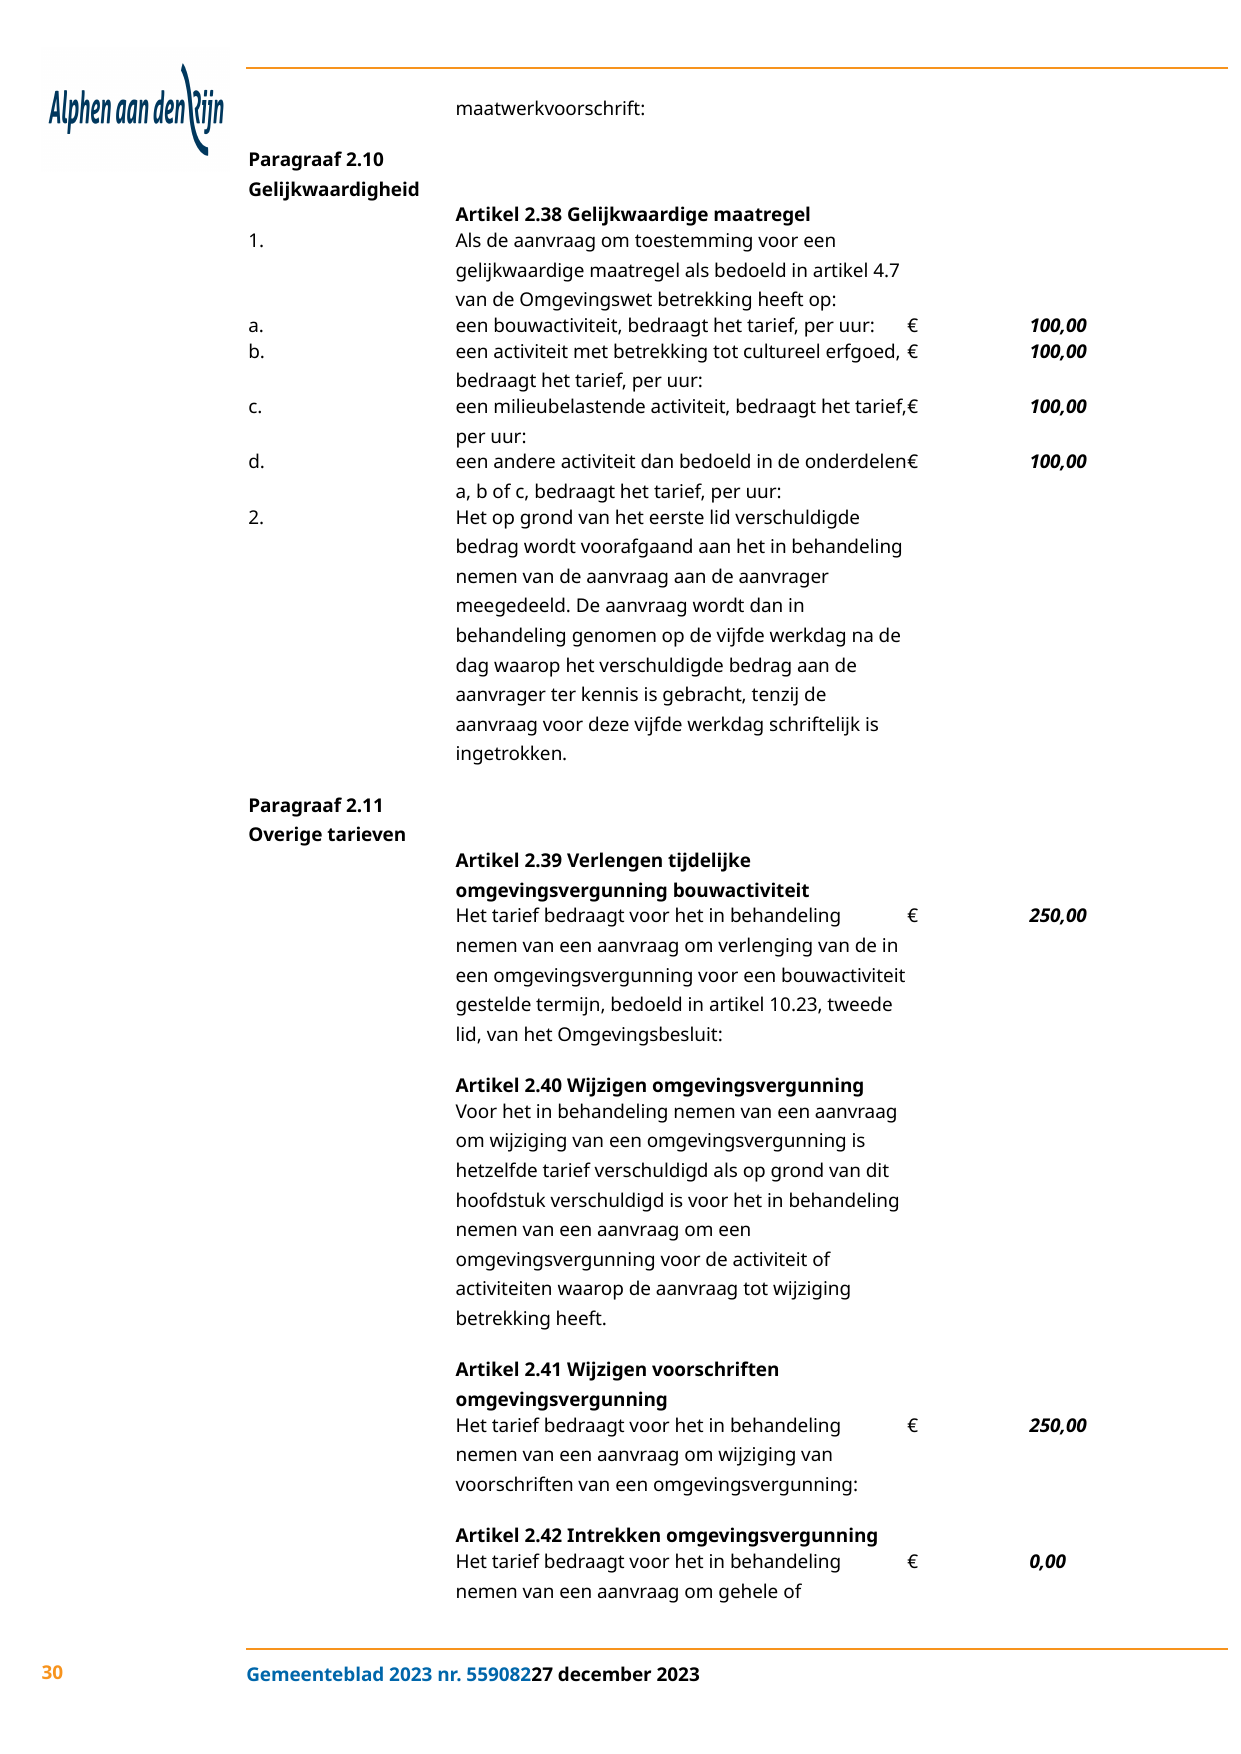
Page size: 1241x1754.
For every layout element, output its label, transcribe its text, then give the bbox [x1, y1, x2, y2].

table_cell [1029, 1357, 1152, 1412]
table_cell [907, 227, 1029, 312]
table_cell [455, 792, 907, 847]
table_cell [455, 1047, 907, 1072]
table_cell € [907, 393, 1029, 448]
table_cell [248, 95, 455, 121]
table_cell [907, 792, 1029, 847]
table_cell [907, 95, 1029, 121]
table_cell € [907, 1412, 1029, 1497]
table_cell [907, 1523, 1029, 1548]
table_cell [248, 1098, 455, 1331]
table_cell [1029, 95, 1152, 121]
table_cell Artikel 2.39 Verlengen tijdelijke omgevingsvergunning bouwactiviteit [455, 847, 907, 903]
table_cell b. [248, 338, 455, 393]
table_cell [907, 202, 1029, 227]
table_cell [248, 1412, 455, 1497]
table_cell 100,00 [1029, 338, 1152, 393]
table_cell [1029, 1331, 1152, 1357]
table_cell [907, 1357, 1029, 1412]
table_cell een bouwactiviteit, bedraagt het tarief, per uur: [455, 312, 907, 338]
table_cell Het tarief bedraagt voor het in behandeling nemen van een aanvraag om wijziging van voorschriften van een omgevingsvergunning: [455, 1412, 907, 1497]
table_cell Het tarief bedraagt voor het in behandeling nemen van een aanvraag om gehele of [455, 1548, 907, 1604]
table_cell [1029, 1497, 1152, 1523]
table_cell een andere activiteit dan bedoeld in de onderdelen a, b of c, bedraagt het tarief, per uur: [455, 449, 907, 504]
table_cell 0,00 [1029, 1548, 1152, 1604]
table_cell [248, 1357, 455, 1412]
table_cell [907, 1497, 1029, 1523]
table_cell een activiteit met betrekking tot cultureel erfgoed, bedraagt het tarief, per uur: [455, 338, 907, 393]
table_cell Artikel 2.41 Wijzigen voorschriften omgevingsvergunning [455, 1357, 907, 1412]
table_cell [1029, 227, 1152, 312]
table_cell € [907, 338, 1029, 393]
table_cell [907, 1073, 1029, 1098]
table_cell Het tarief bedraagt voor het in behandeling nemen van een aanvraag om verlenging van de in een omgevingsvergunning voor een bouwactiviteit gestelde termijn, bedoeld in artikel 10.23, tweede lid, van het Omgevingsbesluit: [455, 903, 907, 1047]
table_cell a. [248, 312, 455, 338]
table_cell 100,00 [1029, 393, 1152, 448]
table_cell [455, 766, 907, 792]
table_cell [248, 121, 455, 146]
table_cell [248, 1523, 455, 1548]
table_cell maatwerkvoorschrift: [455, 95, 907, 121]
table_cell [248, 202, 455, 227]
table_cell [907, 504, 1029, 766]
table_cell [248, 1047, 455, 1072]
table_cell [248, 903, 455, 1047]
table_cell [907, 146, 1029, 202]
table_cell een milieubelastende activiteit, bedraagt het tarief, per uur: [455, 393, 907, 448]
table_cell [455, 1497, 907, 1523]
table_cell [248, 1073, 455, 1098]
table_cell € [907, 312, 1029, 338]
table_cell [1029, 792, 1152, 847]
table_cell [248, 1497, 455, 1523]
table_cell [1029, 1523, 1152, 1548]
table_cell [907, 121, 1029, 146]
table_cell 100,00 [1029, 449, 1152, 504]
table_cell [248, 1331, 455, 1357]
table_cell [1029, 766, 1152, 792]
table_cell Als de aanvraag om toestemming voor een gelijkwaardige maatregel als bedoeld in artikel 4.7 van de Omgevingswet betrekking heeft op: [455, 227, 907, 312]
table_cell [248, 847, 455, 903]
table_cell Voor het in behandeling nemen van een aanvraag om wijziging van een omgevingsvergunning is hetzelfde tarief verschuldigd als op grond van dit hoofdstuk verschuldigd is voor het in behandeling nemen van een aanvraag om een omgevingsvergunning voor de activiteit of activiteiten waarop de aanvraag tot wijziging betrekking heeft. [455, 1098, 907, 1331]
table_cell Het op grond van het eerste lid verschuldigde bedrag wordt voorafgaand aan het in behandeling nemen van de aanvraag aan de aanvrager meegedeeld. De aanvraag wordt dan in behandeling genomen op de vijfde werkdag na de dag waarop het verschuldigde bedrag aan de aanvrager ter kennis is gebracht, tenzij de aanvraag voor deze vijfde werkdag schriftelijk is ingetrokken. [455, 504, 907, 766]
table_cell Artikel 2.38 Gelijkwaardige maatregel [455, 202, 907, 227]
table_cell 2. [248, 504, 455, 766]
table_cell [455, 146, 907, 202]
table_cell d. [248, 449, 455, 504]
table_cell 100,00 [1029, 312, 1152, 338]
table_cell [907, 1098, 1029, 1331]
table_cell 250,00 [1029, 903, 1152, 1047]
table_cell [907, 1331, 1029, 1357]
table_cell [248, 1548, 455, 1604]
table_cell Paragraaf 2.10 Gelijkwaardigheid [248, 146, 455, 202]
table_cell c. [248, 393, 455, 448]
table_cell [248, 766, 455, 792]
table_cell Paragraaf 2.11 Overige tarieven [248, 792, 455, 847]
table_cell [1029, 1073, 1152, 1098]
table_cell € [907, 903, 1029, 1047]
table_cell Artikel 2.40 Wijzigen omgevingsvergunning [455, 1073, 907, 1098]
table_cell [455, 1331, 907, 1357]
table_cell 1. [248, 227, 455, 312]
table_cell € [907, 449, 1029, 504]
picture [41, 47, 231, 172]
table_cell [1029, 504, 1152, 766]
table_cell [907, 1047, 1029, 1072]
table_cell [907, 766, 1029, 792]
table_cell [1029, 1047, 1152, 1072]
table_cell [907, 847, 1029, 903]
table_cell [1029, 146, 1152, 202]
table_cell [455, 121, 907, 146]
table_cell Artikel 2.42 Intrekken omgevingsvergunning [455, 1523, 907, 1548]
table_cell [1029, 847, 1152, 903]
table_cell € [907, 1548, 1029, 1604]
table_cell [1029, 1098, 1152, 1331]
table_cell [1029, 121, 1152, 146]
table_cell 250,00 [1029, 1412, 1152, 1497]
table_cell [1029, 202, 1152, 227]
